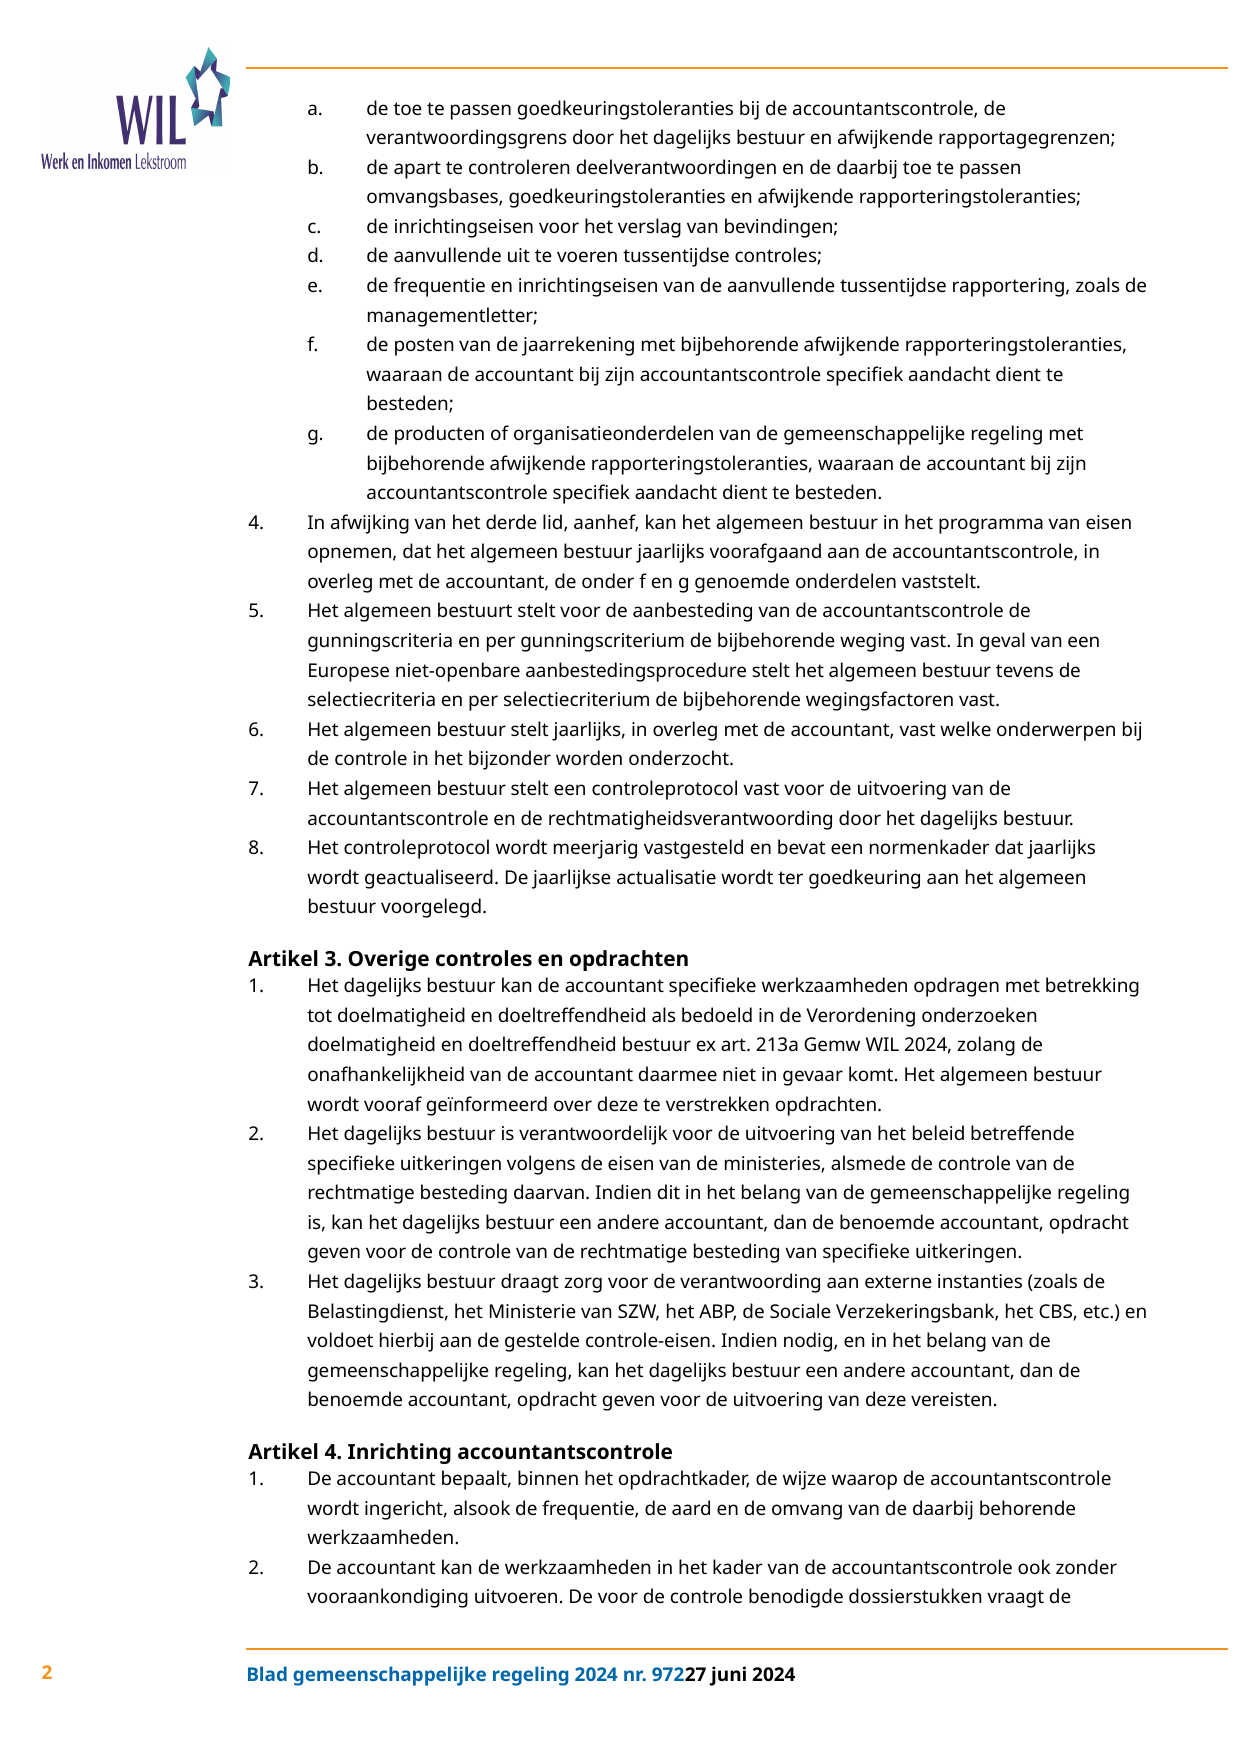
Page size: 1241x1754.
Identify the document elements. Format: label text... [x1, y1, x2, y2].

list De accountant bepaalt, binnen het opdrachtkader, de wijze waarop de accountantscontrole wordt ingericht, alsook de frequentie, de aard en de omvang van de daarbij behorende werkzaamheden. [248, 1465, 1152, 1550]
list De accountant kan de werkzaamheden in het kader van de accountantscontrole ook zonder vooraankondiging uitvoeren. De voor de controle benodigde dossierstukken vraagt de [248, 1554, 1152, 1609]
list Het algemeen bestuurt stelt voor de aanbesteding van de accountantscontrole de gunningscriteria en per gunningscriterium de bijbehorende weging vast. In geval van een Europese niet-openbare aanbestedingsprocedure stelt het algemeen bestuur tevens de selectiecriteria en per selectiecriterium de bijbehorende wegingsfactoren vast. [248, 598, 1152, 712]
list Het algemeen bestuur stelt een controleprotocol vast voor de uitvoering van de accountantscontrole en de rechtmatigheidsverantwoording door het dagelijks bestuur. [248, 775, 1152, 831]
list de posten van de jaarrekening met bijbehorende afwijkende rapporteringstoleranties, waaraan de accountant bij zijn accountantscontrole specifiek aandacht dient te besteden; [307, 331, 1152, 416]
list de inrichtingseisen voor het verslag van bevindingen; [307, 213, 1152, 239]
list In afwijking van het derde lid, aanhef, kan het algemeen bestuur in het programma van eisen opnemen, dat het algemeen bestuur jaarlijks voorafgaand aan de accountantscontrole, in overleg met de accountant, de onder f en g genoemde onderdelen vaststelt. [248, 509, 1152, 594]
list de frequentie en inrichtingseisen van de aanvullende tussentijdse rapportering, zoals de managementletter; [307, 272, 1152, 328]
text Artikel 4. Inrichting accountantscontrole [248, 1437, 1152, 1465]
text Artikel 3. Overige controles en opdrachten [248, 944, 1152, 972]
list Het dagelijks bestuur kan de accountant specifieke werkzaamheden opdragen met betrekking tot doelmatigheid en doeltreffendheid als bedoeld in de Verordening onderzoeken doelmatigheid en doeltreffendheid bestuur ex art. 213a Gemw WIL 2024, zolang de onafhankelijkheid van de accountant daarmee niet in gevaar komt. Het algemeen bestuur wordt vooraf geïnformeerd over deze te verstrekken opdrachten. [248, 972, 1152, 1116]
list de apart te controleren deelverantwoordingen en de daarbij toe te passen omvangsbases, goedkeuringstoleranties en afwijkende rapporteringstoleranties; [307, 154, 1152, 209]
list de producten of organisatieonderdelen van de gemeenschappelijke regeling met bijbehorende afwijkende rapporteringstoleranties, waaraan de accountant bij zijn accountantscontrole specifiek aandacht dient te besteden. [307, 420, 1152, 505]
picture [41, 47, 231, 172]
list Het dagelijks bestuur is verantwoordelijk voor de uitvoering van het beleid betreffende specifieke uitkeringen volgens de eisen van de ministeries, alsmede de controle van de rechtmatige besteding daarvan. Indien dit in het belang van de gemeenschappelijke regeling is, kan het dagelijks bestuur een andere accountant, dan de benoemde accountant, opdracht geven voor de controle van de rechtmatige besteding van specifieke uitkeringen. [248, 1120, 1152, 1264]
list de toe te passen goedkeuringstoleranties bij de accountantscontrole, de verantwoordingsgrens door het dagelijks bestuur en afwijkende rapportagegrenzen; [307, 95, 1152, 150]
list Het algemeen bestuur stelt jaarlijks, in overleg met de accountant, vast welke onderwerpen bij de controle in het bijzonder worden onderzocht. [248, 716, 1152, 771]
list de aanvullende uit te voeren tussentijdse controles; [307, 243, 1152, 268]
list Het dagelijks bestuur draagt zorg voor de verantwoording aan externe instanties (zoals de Belastingdienst, het Ministerie van SZW, het ABP, de Sociale Verzekeringsbank, het CBS, etc.) en voldoet hierbij aan de gestelde controle-eisen. Indien nodig, en in het belang van de gemeenschappelijke regeling, kan het dagelijks bestuur een andere accountant, dan de benoemde accountant, opdracht geven voor de uitvoering van deze vereisten. [248, 1268, 1152, 1412]
list Het controleprotocol wordt meerjarig vastgesteld en bevat een normenkader dat jaarlijks wordt geactualiseerd. De jaarlijkse actualisatie wordt ter goedkeuring aan het algemeen bestuur voorgelegd. [248, 834, 1152, 919]
